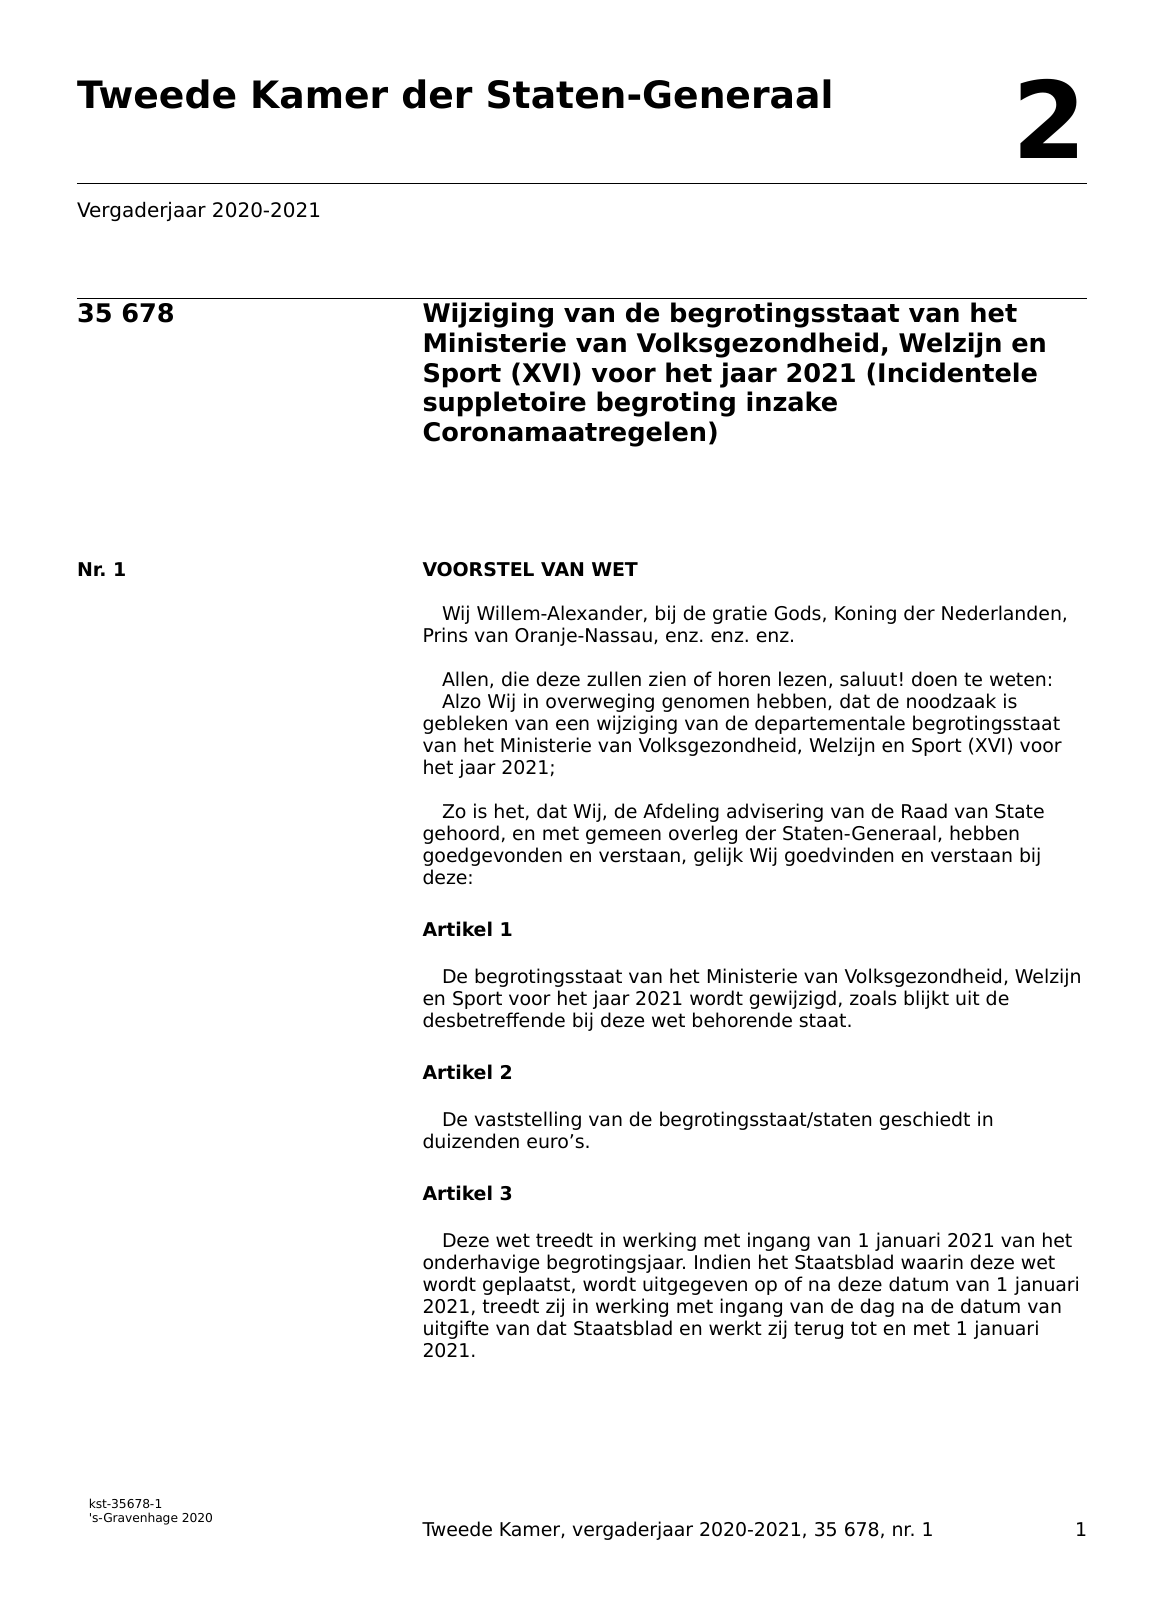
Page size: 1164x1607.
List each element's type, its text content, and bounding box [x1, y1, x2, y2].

subtitle 35 678 Wijziging van de begrotingsstaat van het Ministerie van Volksgezondheid, Welzijn en Sport (XVI) voor het jaar 2021 (Incidentele suppletoire begroting inzake Coronamaatregelen) [77, 299, 1087, 447]
table_header Tweede Kamer der Staten-Generaal [77, 59, 886, 183]
subtitle Artikel 2 [422, 1062, 1087, 1084]
text Wij Willem-Alexander, bij de gratie Gods, Koning der Nederlanden, Prins van Oranje-Nassau, enz. enz. enz. [422, 603, 1087, 647]
text Allen, die deze zullen zien of horen lezen, saluut! doen te weten: [422, 669, 1087, 691]
text Deze wet treedt in werking met ingang van 1 januari 2021 van het onderhavige begrotingsjaar. Indien het Staatsblad waarin deze wet wordt geplaatst, wordt uitgegeven op of na deze datum van 1 januari 2021, treedt zij in werking met ingang van de dag na de datum van uitgifte van dat Staatsblad en werkt zij terug tot en met 1 januari 2021. [422, 1229, 1087, 1361]
table_cell Vergaderjaar 2020-2021 [77, 184, 1087, 298]
text Zo is het, dat Wij, de Afdeling advisering van de Raad van State gehoord, en met gemeen overleg der Staten-Generaal, hebben goedgevonden en verstaan, gelijk Wij goedvinden en verstaan bij deze: [422, 801, 1087, 889]
text kst-35678-1 [88, 1497, 323, 1511]
text De vaststelling van de begrotingsstaat/staten geschiedt in duizenden euro’s. [422, 1109, 1087, 1153]
subtitle Artikel 3 [422, 1183, 1087, 1204]
text Alzo Wij in overweging genomen hebben, dat de noodzaak is gebleken van een wijziging van de departementale begrotingsstaat van het Ministerie van Volksgezondheid, Welzijn en Sport (XVI) voor het jaar 2021; [422, 691, 1087, 779]
text De begrotingsstaat van het Ministerie van Volksgezondheid, Welzijn en Sport voor het jaar 2021 wordt gewijzigd, zoals blijkt uit de desbetreffende bij deze wet behorende staat. [422, 966, 1087, 1032]
text 's-Gravenhage 2020 [88, 1511, 323, 1525]
subtitle Artikel 1 [422, 919, 1087, 941]
subtitle Nr. 1 VOORSTEL VAN WET [77, 558, 1087, 580]
table_header 2 [886, 59, 1087, 183]
